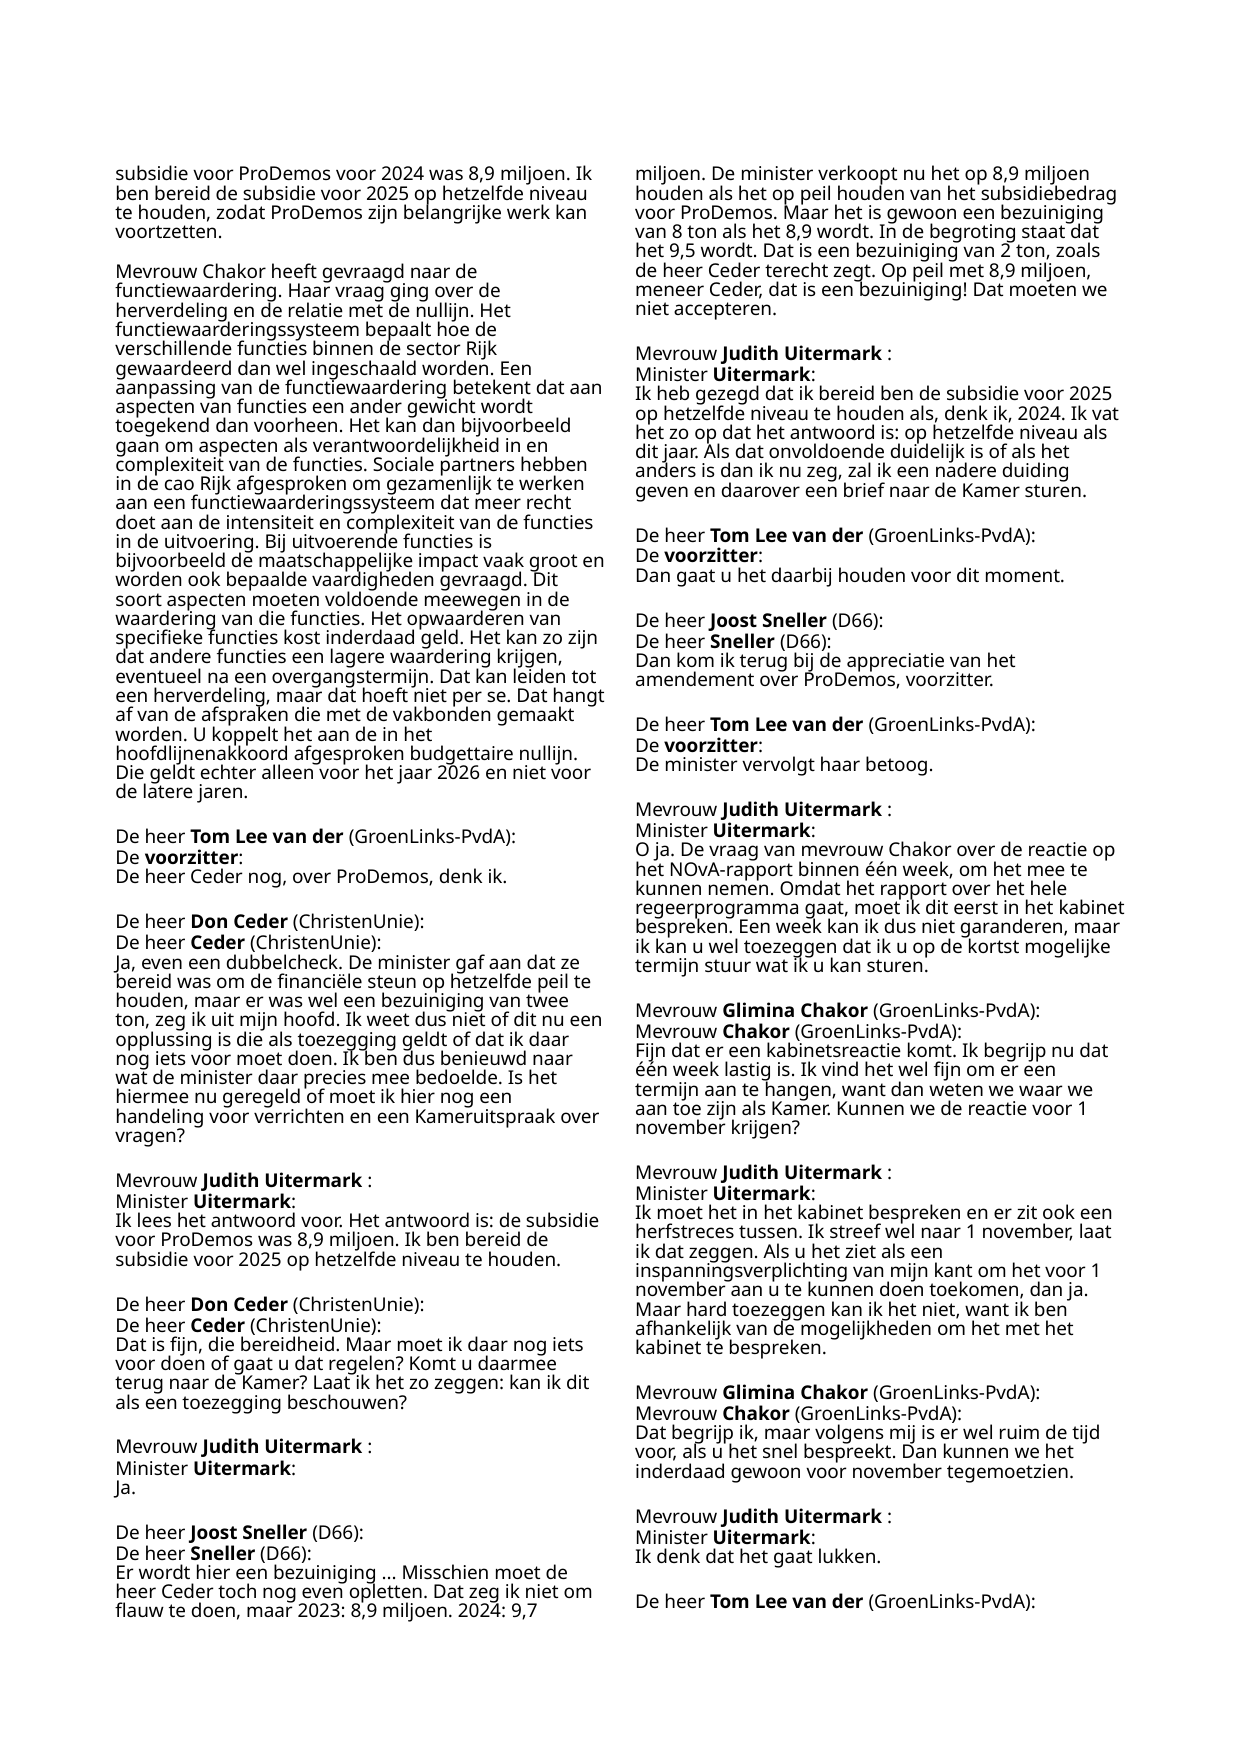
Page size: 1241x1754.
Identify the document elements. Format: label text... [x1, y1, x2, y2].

text De heer Ceder (ChristenUnie): [115, 934, 605, 954]
text Mevrouw Judith Uitermark : [635, 1159, 1125, 1185]
text De heer Don Ceder (ChristenUnie): [115, 1291, 605, 1317]
text Mevrouw Glimina Chakor (GroenLinks-PvdA): [635, 997, 1125, 1023]
text De minister vervolgt haar betoog. [635, 756, 1125, 776]
text Mevrouw Chakor (GroenLinks-PvdA): [635, 1405, 1125, 1424]
text Ja. [115, 1479, 605, 1498]
text Mevrouw Judith Uitermark : [115, 1167, 605, 1193]
text miljoen. De minister verkoopt nu het op 8,9 miljoen houden als het op peil houden van het subsidiebedrag voor ProDemos. Maar het is gewoon een bezuiniging van 8 ton als het 8,9 wordt. In de begroting staat dat het 9,5 wordt. Dat is een bezuiniging van 2 ton, zoals de heer Ceder terecht zegt. Op peil met 8,9 miljoen, meneer Ceder, dat is een bezuiniging! Dat moeten we niet accepteren. [635, 165, 1125, 319]
text De heer Ceder (ChristenUnie): [115, 1317, 605, 1336]
text Minister Uitermark: [635, 366, 1125, 385]
text Minister Uitermark: [635, 822, 1125, 841]
text Ik denk dat het gaat lukken. [635, 1548, 1125, 1567]
text Minister Uitermark: [635, 1185, 1125, 1204]
text Dat begrijp ik, maar volgens mij is er wel ruim de tijd voor, als u het snel bespreekt. Dan kunnen we het inderdaad gewoon voor november tegemoetzien. [635, 1424, 1125, 1482]
text Fijn dat er een kabinetsreactie komt. Ik begrijp nu dat één week lastig is. Ik vind het wel fijn om er een termijn aan te hangen, want dan weten we waar we aan toe zijn als Kamer. Kunnen we de reactie voor 1 november krijgen? [635, 1042, 1125, 1138]
text De heer Sneller (D66): [115, 1544, 605, 1564]
text O ja. De vraag van mevrouw Chakor over de reactie op het NOvA-rapport binnen één week, om het mee te kunnen nemen. Omdat het rapport over het hele regeerprogramma gaat, moet ik dit eerst in het kabinet bespreken. Een week kan ik dus niet garanderen, maar ik kan u wel toezeggen dat ik u op de kortst mogelijke termijn stuur wat ik u kan sturen. [635, 841, 1125, 976]
text De heer Joost Sneller (D66): [635, 607, 1125, 633]
text Mevrouw Judith Uitermark : [635, 796, 1125, 822]
text Mevrouw Judith Uitermark : [635, 340, 1125, 366]
text Minister Uitermark: [115, 1459, 605, 1479]
text De heer Don Ceder (ChristenUnie): [115, 909, 605, 934]
text Mevrouw Glimina Chakor (GroenLinks-PvdA): [635, 1379, 1125, 1405]
text Minister Uitermark: [635, 1529, 1125, 1548]
text De heer Tom Lee van der (GroenLinks-PvdA): [635, 522, 1125, 547]
text Ik heb gezegd dat ik bereid ben de subsidie voor 2025 op hetzelfde niveau te houden als, denk ik, 2024. Ik vat het zo op dat het antwoord is: op hetzelfde niveau als dit jaar. Als dat onvoldoende duidelijk is of als het anders is dan ik nu zeg, zal ik een nadere duiding geven en daarover een brief naar de Kamer sturen. [635, 385, 1125, 501]
text subsidie voor ProDemos voor 2024 was 8,9 miljoen. Ik ben bereid de subsidie voor 2025 op hetzelfde niveau te houden, zodat ProDemos zijn belangrijke werk kan voortzetten. [115, 165, 605, 242]
text Er wordt hier een bezuiniging ... Misschien moet de heer Ceder toch nog even opletten. Dat zeg ik niet om flauw te doen, maar 2023: 8,9 miljoen. 2024: 9,7 [115, 1564, 605, 1622]
text Dan gaat u het daarbij houden voor dit moment. [635, 567, 1125, 586]
text Minister Uitermark: [115, 1193, 605, 1212]
text De heer Tom Lee van der (GroenLinks-PvdA): [635, 1588, 1125, 1614]
text Mevrouw Chakor heeft gevraagd naar de functiewaardering. Haar vraag ging over de herverdeling en de relatie met de nullijn. Het functiewaarderingssysteem bepaalt hoe de verschillende functies binnen de sector Rijk gewaardeerd dan wel ingeschaald worden. Een aanpassing van de functiewaardering betekent dat aan aspecten van functies een ander gewicht wordt toegekend dan voorheen. Het kan dan bijvoorbeeld gaan om aspecten als verantwoordelijkheid in en complexiteit van de functies. Sociale partners hebben in de cao Rijk afgesproken om gezamenlijk te werken aan een functiewaarderingssysteem dat meer recht doet aan de intensiteit en complexiteit van de functies in de uitvoering. Bij uitvoerende functies is bijvoorbeeld de maatschappelijke impact vaak groot en worden ook bepaalde vaardigheden gevraagd. Dit soort aspecten moeten voldoende meewegen in de waardering van die functies. Het opwaarderen van specifieke functies kost inderdaad geld. Het kan zo zijn dat andere functies een lagere waardering krijgen, eventueel na een overgangstermijn. Dat kan leiden tot een herverdeling, maar dat hoeft niet per se. Dat hangt af van de afspraken die met de vakbonden gemaakt worden. U koppelt het aan de in het hoofdlijnenakkoord afgesproken budgettaire nullijn. Die geldt echter alleen voor het jaar 2026 en niet voor de latere jaren. [115, 263, 605, 803]
text Ik moet het in het kabinet bespreken en er zit ook een herfstreces tussen. Ik streef wel naar 1 november, laat ik dat zeggen. Als u het ziet als een inspanningsverplichting van mijn kant om het voor 1 november aan u te kunnen doen toekomen, dan ja. Maar hard toezeggen kan ik het niet, want ik ben afhankelijk van de mogelijkheden om het met het kabinet te bespreken. [635, 1204, 1125, 1358]
text De voorzitter: [115, 849, 605, 868]
text Mevrouw Judith Uitermark : [635, 1503, 1125, 1529]
text De heer Ceder nog, over ProDemos, denk ik. [115, 868, 605, 888]
text De voorzitter: [635, 737, 1125, 756]
text De voorzitter: [635, 547, 1125, 567]
text Mevrouw Judith Uitermark : [115, 1434, 605, 1459]
text Ja, even een dubbelcheck. De minister gaf aan dat ze bereid was om de financiële steun op hetzelfde peil te houden, maar er was wel een bezuiniging van twee ton, zeg ik uit mijn hoofd. Ik weet dus niet of dit nu een opplussing is die als toezegging geldt of dat ik daar nog iets voor moet doen. Ik ben dus benieuwd naar wat de minister daar precies mee bedoelde. Is het hiermee nu geregeld of moet ik hier nog een handeling voor verrichten en een Kameruitspraak over vragen? [115, 954, 605, 1146]
text Dan kom ik terug bij de appreciatie van het amendement over ProDemos, voorzitter. [635, 652, 1125, 690]
text Dat is fijn, die bereidheid. Maar moet ik daar nog iets voor doen of gaat u dat regelen? Komt u daarmee terug naar de Kamer? Laat ik het zo zeggen: kan ik dit als een toezegging beschouwen? [115, 1336, 605, 1413]
text De heer Sneller (D66): [635, 633, 1125, 652]
text De heer Joost Sneller (D66): [115, 1519, 605, 1544]
text Ik lees het antwoord voor. Het antwoord is: de subsidie voor ProDemos was 8,9 miljoen. Ik ben bereid de subsidie voor 2025 op hetzelfde niveau te houden. [115, 1212, 605, 1270]
text De heer Tom Lee van der (GroenLinks-PvdA): [635, 711, 1125, 737]
text De heer Tom Lee van der (GroenLinks-PvdA): [115, 823, 605, 849]
text Mevrouw Chakor (GroenLinks-PvdA): [635, 1023, 1125, 1042]
